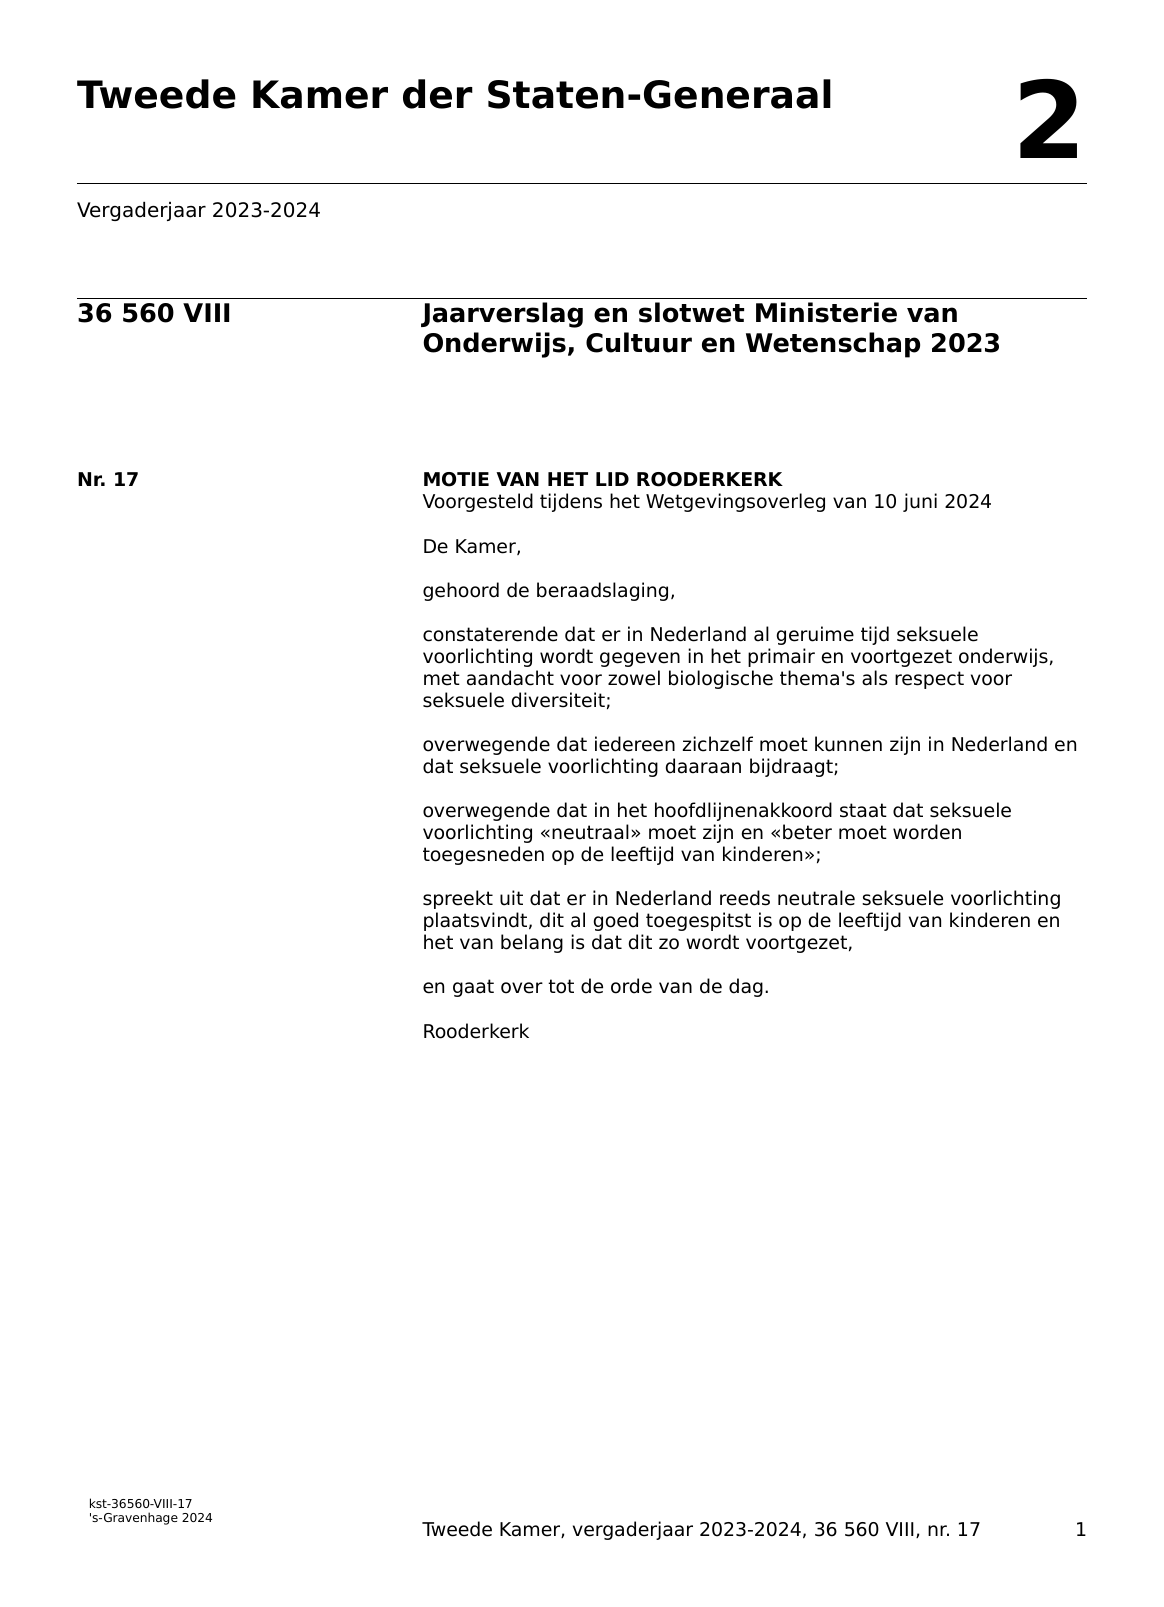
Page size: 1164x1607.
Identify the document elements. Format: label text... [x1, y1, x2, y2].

text gehoord de beraadslaging, [422, 580, 1087, 602]
text kst-36560-VIII-17 [88, 1497, 323, 1511]
subtitle 36 560 VIII Jaarverslag en slotwet Ministerie van Onderwijs, Cultuur en Wetenschap 2023 [77, 299, 1087, 358]
table_cell Vergaderjaar 2023-2024 [77, 184, 1087, 298]
text en gaat over tot de orde van de dag. [422, 976, 1087, 998]
text constaterende dat er in Nederland al geruime tijd seksuele voorlichting wordt gegeven in het primair en voortgezet onderwijs, met aandacht voor zowel biologische thema's als respect voor seksuele diversiteit; [422, 624, 1087, 712]
table_header Tweede Kamer der Staten-Generaal [77, 59, 886, 183]
text overwegende dat in het hoofdlijnenakkoord staat dat seksuele voorlichting «neutraal» moet zijn en «beter moet worden toegesneden op de leeftijd van kinderen»; [422, 800, 1087, 866]
text Voorgesteld tijdens het Wetgevingsoverleg van 10 juni 2024 [422, 491, 1087, 513]
table_header 2 [886, 59, 1087, 183]
text overwegende dat iedereen zichzelf moet kunnen zijn in Nederland en dat seksuele voorlichting daaraan bijdraagt; [422, 734, 1087, 778]
text 's-Gravenhage 2024 [88, 1511, 323, 1525]
subtitle Nr. 17 MOTIE VAN HET LID ROODERKERK [77, 469, 1087, 491]
text Rooderkerk [422, 1021, 1087, 1042]
text spreekt uit dat er in Nederland reeds neutrale seksuele voorlichting plaatsvindt, dit al goed toegespitst is op de leeftijd van kinderen en het van belang is dat dit zo wordt voortgezet, [422, 888, 1087, 954]
text De Kamer, [422, 536, 1087, 557]
